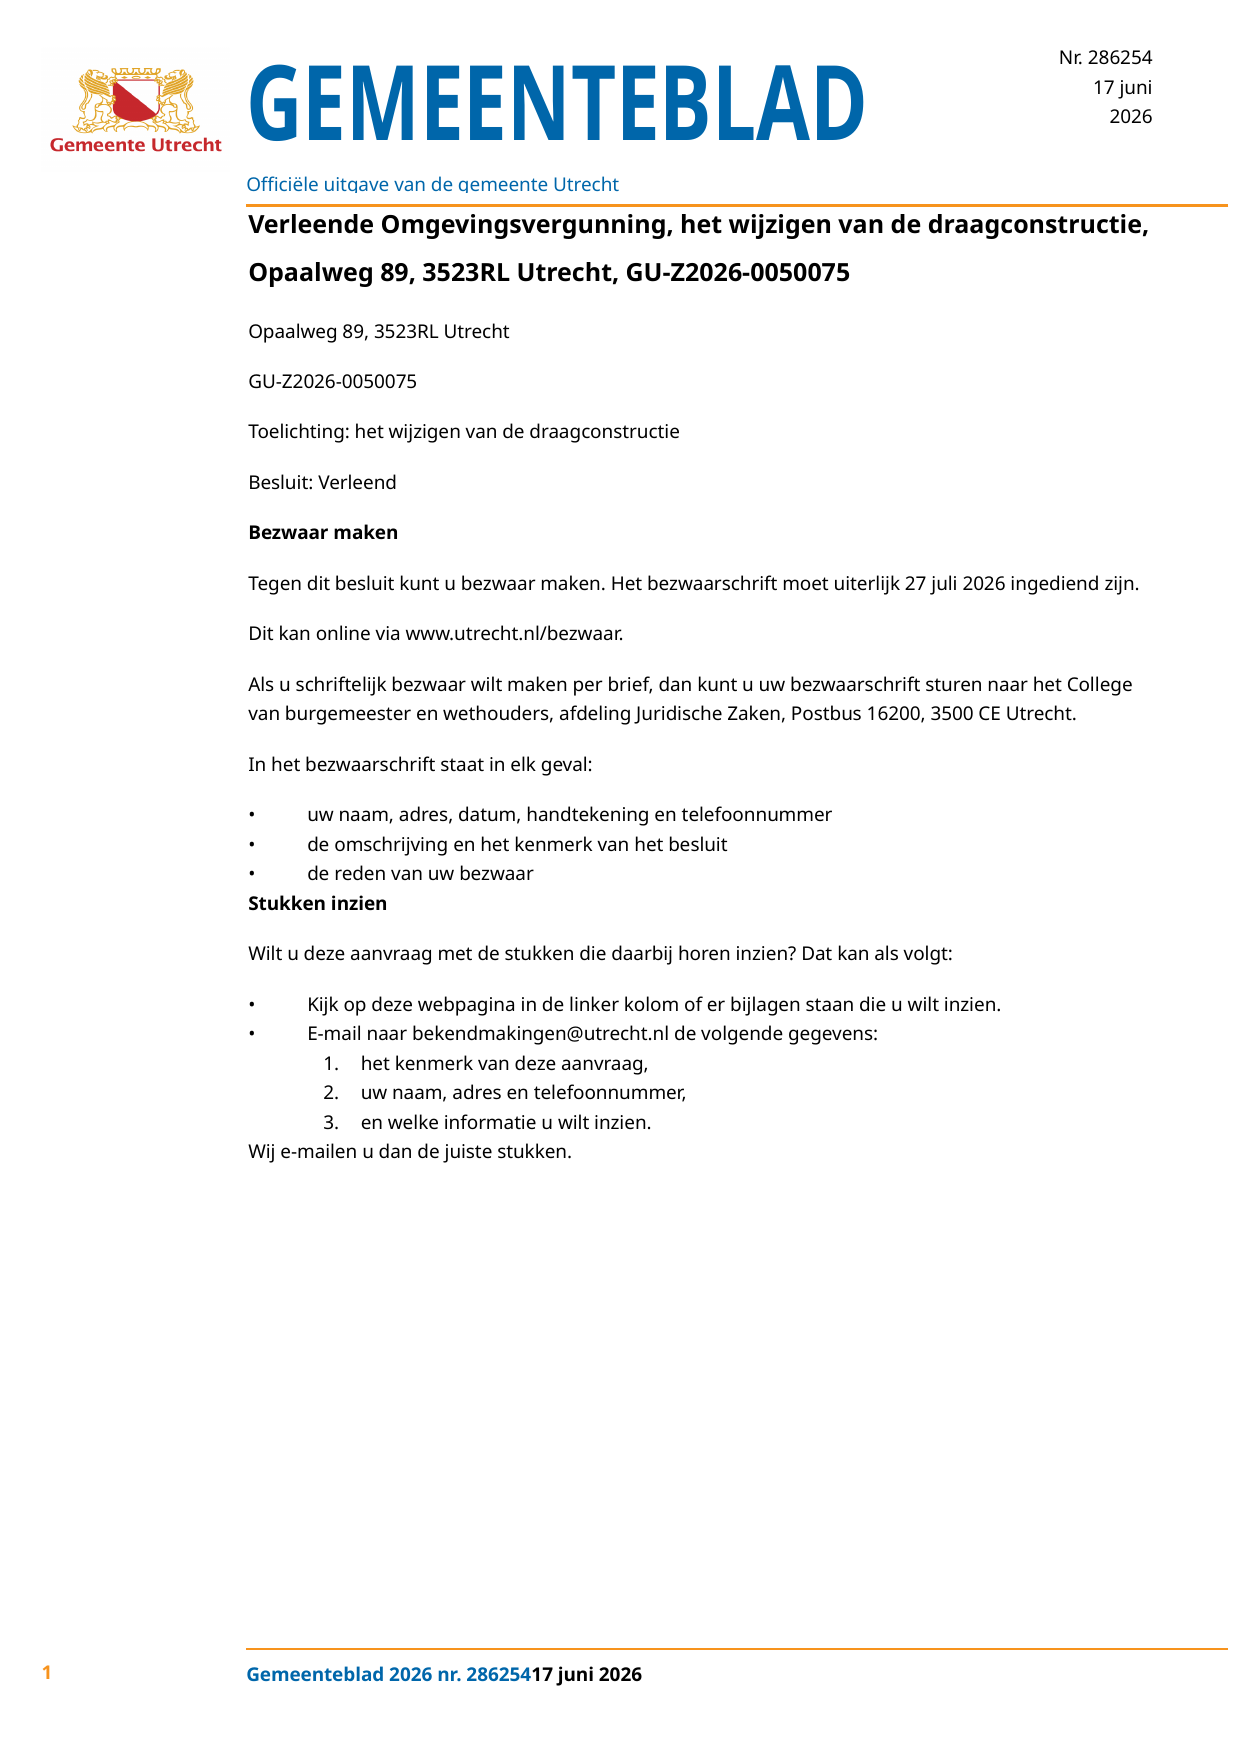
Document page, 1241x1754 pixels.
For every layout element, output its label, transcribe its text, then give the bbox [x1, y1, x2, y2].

text Dit kan online via www.utrecht.nl/bezwaar. [248, 620, 1152, 646]
text Wij e-mailen u dan de juiste stukken. [248, 1139, 1152, 1164]
text Wilt u deze aanvraag met de stukken die daarbij horen inzien? Dat kan als volgt: [248, 940, 1152, 966]
text Tegen dit besluit kunt u bezwaar maken. Het bezwaarschrift moet uiterlijk 27 juli 2026 ingediend zijn. [248, 570, 1152, 596]
list en welke informatie u wilt inzien. [323, 1109, 1152, 1135]
text Stukken inzien [248, 890, 1152, 916]
text Besluit: Verleend [248, 469, 1152, 495]
picture [41, 47, 231, 172]
text GU-Z2026-0050075 [248, 368, 1152, 394]
text Toelichting: het wijzigen van de draagconstructie [248, 419, 1152, 444]
list uw naam, adres, datum, handtekening en telefoonnummer [248, 801, 1152, 827]
list de omschrijving en het kenmerk van het besluit [248, 831, 1152, 857]
list E-mail naar bekendmakingen@utrecht.nl de volgende gegevens: [248, 1020, 1152, 1046]
text Als u schriftelijk bezwaar wilt maken per brief, dan kunt u uw bezwaarschrift sturen naar het College van burgemeester en wethouders, afdeling Juridische Zaken, Postbus 16200, 3500 CE Utrecht. [248, 671, 1152, 726]
text Bezwaar maken [248, 519, 1152, 545]
text In het bezwaarschrift staat in elk geval: [248, 751, 1152, 777]
list het kenmerk van deze aanvraag, [323, 1050, 1152, 1076]
list de reden van uw bezwaar [248, 860, 1152, 886]
text Verleende Omgevingsvergunning, het wijzigen van de draagconstructie, Opaalweg 89, 3523RL Utrecht, GU-Z2026-0050075 [248, 207, 1152, 288]
text Opaalweg 89, 3523RL Utrecht [248, 318, 1152, 344]
list Kijk op deze webpagina in de linker kolom of er bijlagen staan die u wilt inzien. [248, 991, 1152, 1017]
list uw naam, adres en telefoonnummer, [323, 1079, 1152, 1105]
